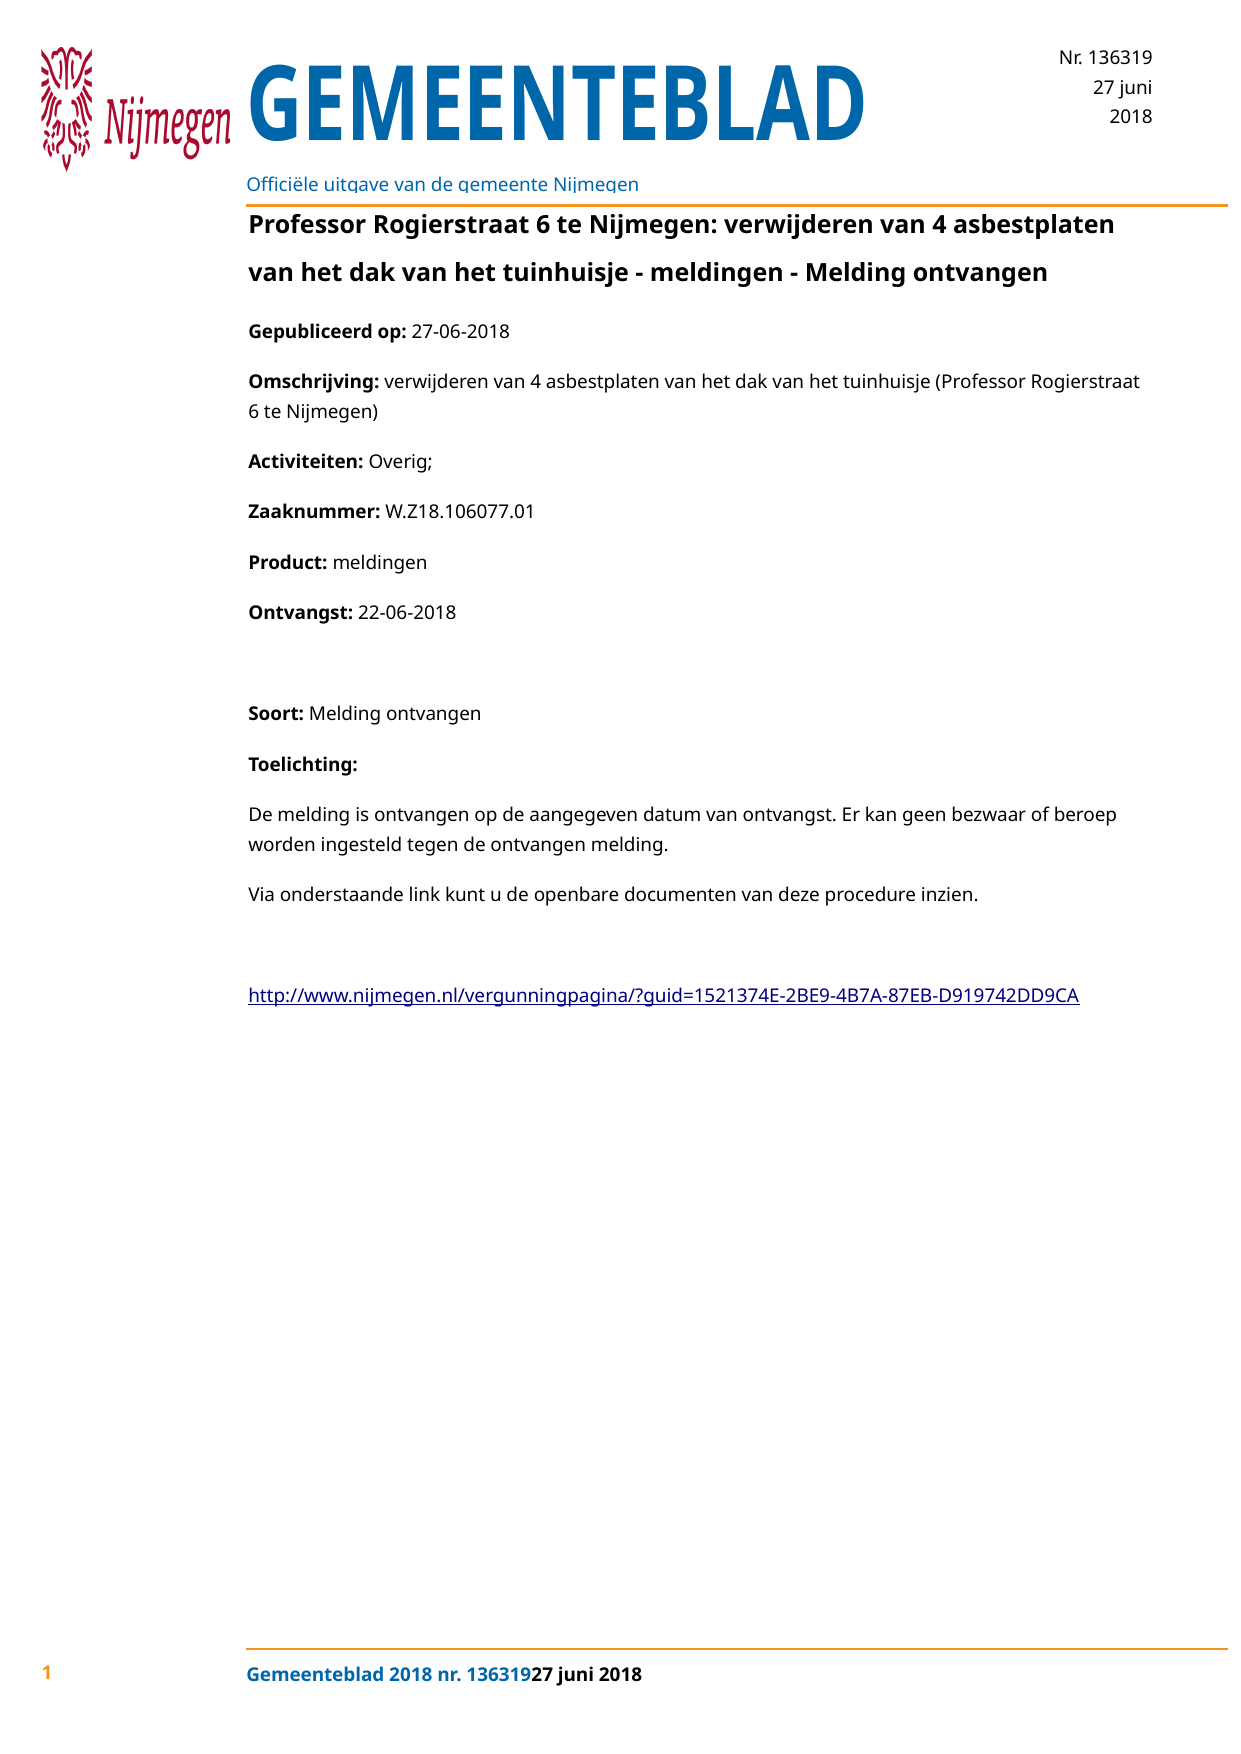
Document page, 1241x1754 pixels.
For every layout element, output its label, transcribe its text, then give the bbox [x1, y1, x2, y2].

text http://www.nijmegen.nl/vergunningpagina/?guid=1521374E-2BE9-4B7A-87EB-D919742DD9CA [248, 982, 1152, 1008]
text Soort: Melding ontvangen [248, 700, 1152, 726]
picture [41, 47, 231, 172]
text Toelichting: [248, 751, 1152, 777]
text Product: meldingen [248, 549, 1152, 575]
text Activiteiten: Overig; [248, 448, 1152, 474]
text Zaaknummer: W.Z18.106077.01 [248, 499, 1152, 524]
text Via onderstaande link kunt u de openbare documenten van deze procedure inzien. [248, 881, 1152, 907]
text Gepubliceerd op: 27-06-2018 [248, 318, 1152, 344]
text Professor Rogierstraat 6 te Nijmegen: verwijderen van 4 asbestplaten van het dak van het tuinhuisje - meldingen - Melding ontvangen [248, 207, 1152, 288]
text De melding is ontvangen op de aangegeven datum van ontvangst. Er kan geen bezwaar of beroep worden ingesteld tegen de ontvangen melding. [248, 801, 1152, 857]
text Omschrijving: verwijderen van 4 asbestplaten van het dak van het tuinhuisje (Professor Rogierstraat 6 te Nijmegen) [248, 368, 1152, 424]
text Ontvangst: 22-06-2018 [248, 599, 1152, 625]
